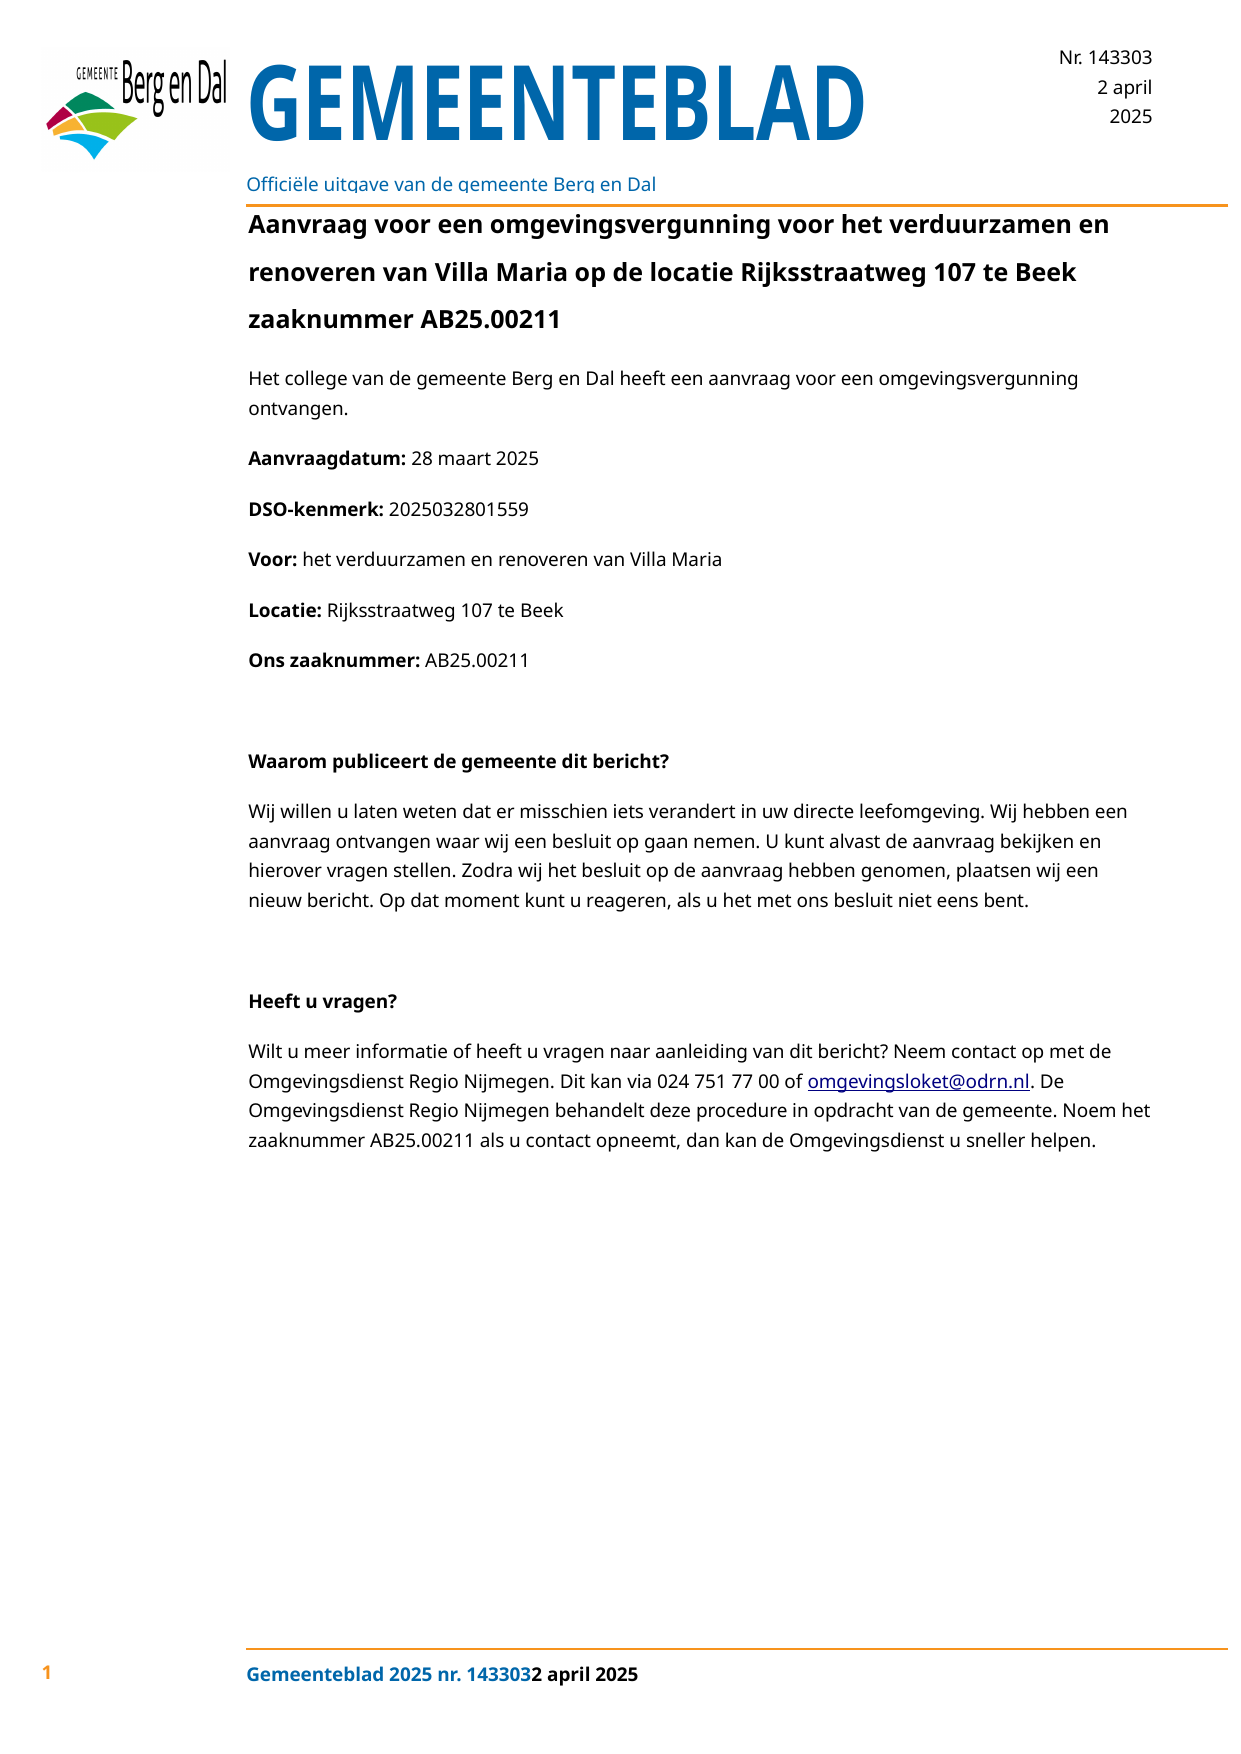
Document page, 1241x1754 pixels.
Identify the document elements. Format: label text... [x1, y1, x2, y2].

text Aanvraag voor een omgevingsvergunning voor het verduurzamen en renoveren van Villa Maria op de locatie Rijksstraatweg 107 te Beek zaaknummer AB25.00211 [248, 207, 1152, 336]
text Waarom publiceert de gemeente dit bericht? [248, 748, 1152, 774]
text Locatie: Rijksstraatweg 107 te Beek [248, 597, 1152, 622]
text Voor: het verduurzamen en renoveren van Villa Maria [248, 546, 1152, 572]
text Wij willen u laten weten dat er misschien iets verandert in uw directe leefomgeving. Wij hebben een aanvraag ontvangen waar wij een besluit op gaan nemen. U kunt alvast de aanvraag bekijken en hierover vragen stellen. Zodra wij het besluit op de aanvraag hebben genomen, plaatsen wij een nieuw bericht. Op dat moment kunt u reageren, als u het met ons besluit niet eens bent. [248, 798, 1152, 913]
text Het college van de gemeente Berg en Dal heeft een aanvraag voor een omgevingsvergunning ontvangen. [248, 366, 1152, 421]
text Ons zaaknummer: AB25.00211 [248, 647, 1152, 673]
picture [41, 47, 231, 172]
text Heeft u vragen? [248, 988, 1152, 1014]
text Wilt u meer informatie of heeft u vragen naar aanleiding van dit bericht? Neem contact op met de Omgevingsdienst Regio Nijmegen. Dit kan via 024 751 77 00 of omgevingsloket@odrn.nl. De Omgevingsdienst Regio Nijmegen behandelt deze procedure in opdracht van de gemeente. Noem het zaaknummer AB25.00211 als u contact opneemt, dan kan de Omgevingsdienst u sneller helpen. [248, 1038, 1152, 1153]
text DSO-kenmerk: 2025032801559 [248, 496, 1152, 522]
text Aanvraagdatum: 28 maart 2025 [248, 446, 1152, 471]
